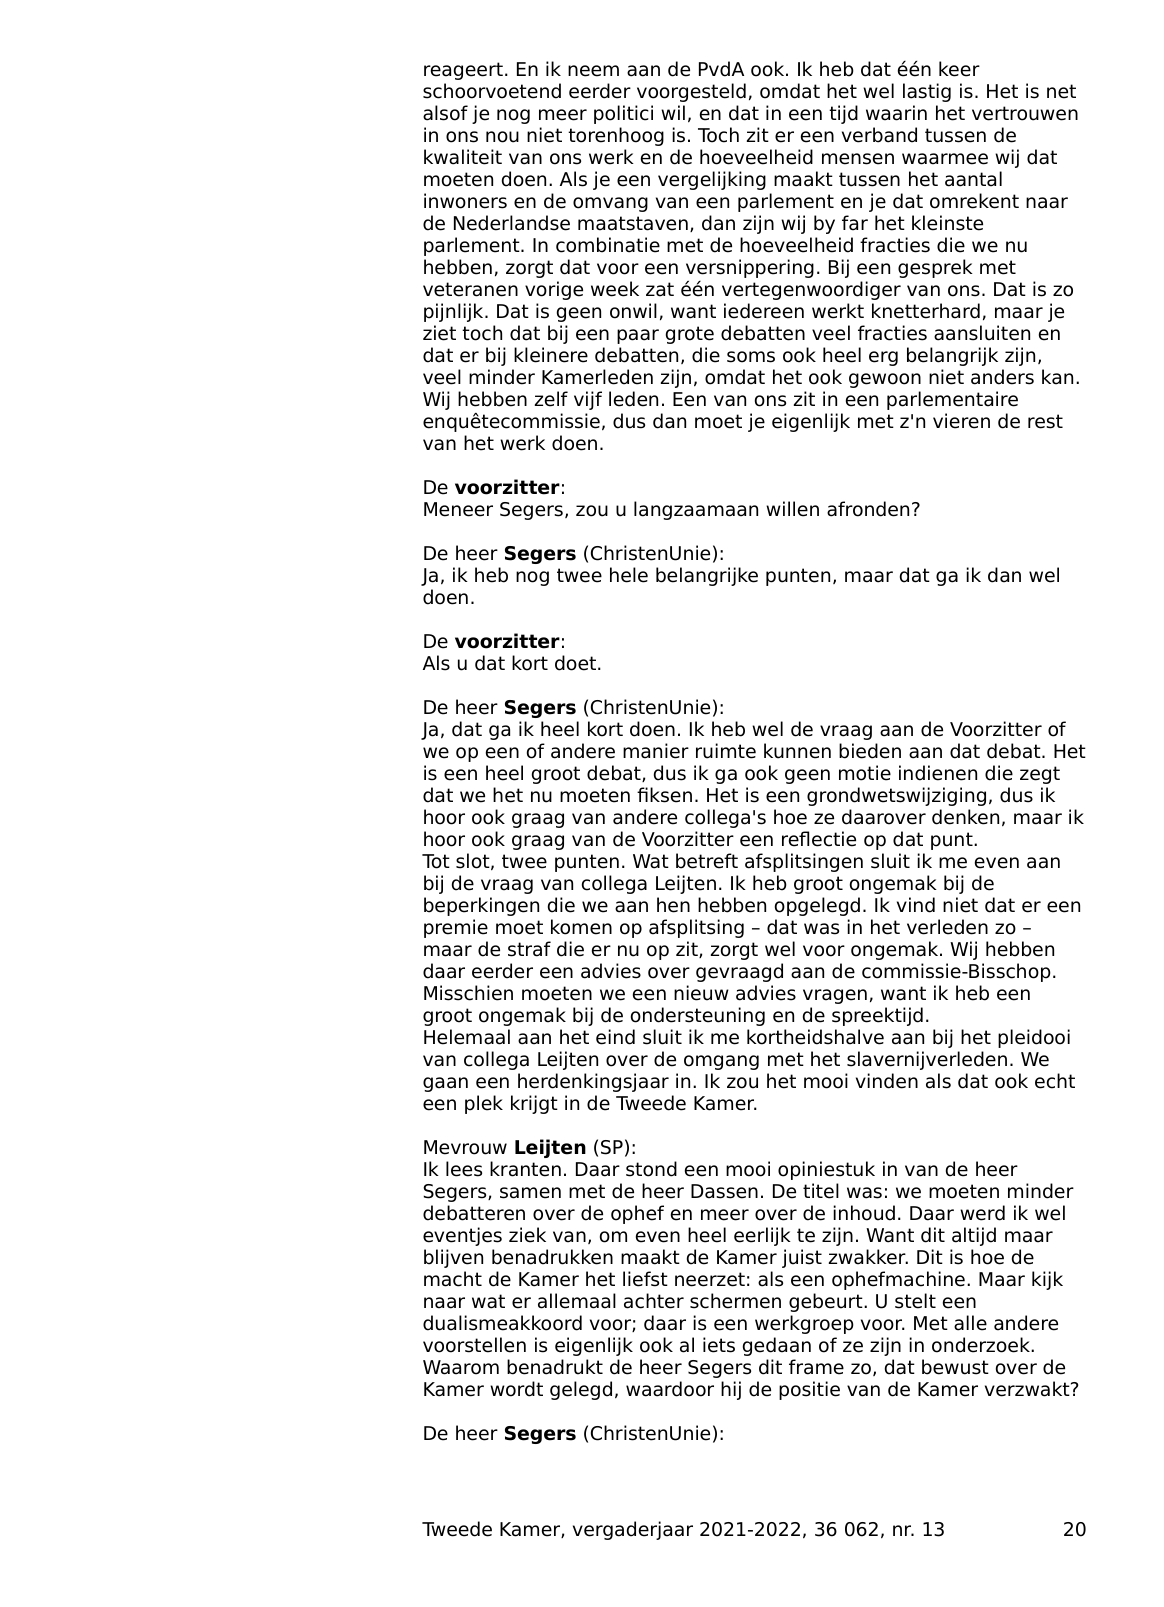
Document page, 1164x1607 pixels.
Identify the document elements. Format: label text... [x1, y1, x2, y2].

text Ja, ik heb nog twee hele belangrijke punten, maar dat ga ik dan wel doen. [422, 565, 1087, 609]
text Meneer Segers, zou u langzaamaan willen afronden? [422, 499, 1087, 521]
text Ja, dat ga ik heel kort doen. Ik heb wel de vraag aan de Voorzitter of we op een of andere manier ruimte kunnen bieden aan dat debat. Het is een heel groot debat, dus ik ga ook geen motie indienen die zegt dat we het nu moeten fiksen. Het is een grondwetswijziging, dus ik hoor ook graag van andere collega's hoe ze daarover denken, maar ik hoor ook graag van de Voorzitter een reflectie op dat punt. [422, 719, 1087, 851]
text De heer Segers (ChristenUnie): [422, 543, 1087, 565]
text Helemaal aan het eind sluit ik me kortheidshalve aan bij het pleidooi van collega Leijten over de omgang met het slavernijverleden. We gaan een herdenkingsjaar in. Ik zou het mooi vinden als dat ook echt een plek krijgt in de Tweede Kamer. [422, 1027, 1087, 1115]
text De voorzitter: [422, 477, 1087, 499]
text De heer Segers (ChristenUnie): [422, 1423, 1087, 1445]
text Ik lees kranten. Daar stond een mooi opiniestuk in van de heer Segers, samen met de heer Dassen. De titel was: we moeten minder debatteren over de ophef en meer over de inhoud. Daar werd ik wel eventjes ziek van, om even heel eerlijk te zijn. Want dit altijd maar blijven benadrukken maakt de Kamer juist zwakker. Dit is hoe de macht de Kamer het liefst neerzet: als een ophefmachine. Maar kijk naar wat er allemaal achter schermen gebeurt. U stelt een dualismeakkoord voor; daar is een werkgroep voor. Met alle andere voorstellen is eigenlijk ook al iets gedaan of ze zijn in onderzoek. Waarom benadrukt de heer Segers dit frame zo, dat bewust over de Kamer wordt gelegd, waardoor hij de positie van de Kamer verzwakt? [422, 1159, 1087, 1401]
text Mevrouw Leijten (SP): [422, 1137, 1087, 1159]
text Tot slot, twee punten. Wat betreft afsplitsingen sluit ik me even aan bij de vraag van collega Leijten. Ik heb groot ongemak bij de beperkingen die we aan hen hebben opgelegd. Ik vind niet dat er een premie moet komen op afsplitsing – dat was in het verleden zo – maar de straf die er nu op zit, zorgt wel voor ongemak. Wij hebben daar eerder een advies over gevraagd aan de commissie-Bisschop. Misschien moeten we een nieuw advies vragen, want ik heb een groot ongemak bij de ondersteuning en de spreektijd. [422, 851, 1087, 1027]
text De voorzitter: [422, 631, 1087, 653]
text Als u dat kort doet. [422, 653, 1087, 675]
text De heer Segers (ChristenUnie): [422, 697, 1087, 719]
text reageert. En ik neem aan de PvdA ook. Ik heb dat één keer schoorvoetend eerder voorgesteld, omdat het wel lastig is. Het is net alsof je nog meer politici wil, en dat in een tijd waarin het vertrouwen in ons nou niet torenhoog is. Toch zit er een verband tussen de kwaliteit van ons werk en de hoeveelheid mensen waarmee wij dat moeten doen. Als je een vergelijking maakt tussen het aantal inwoners en de omvang van een parlement en je dat omrekent naar de Nederlandse maatstaven, dan zijn wij by far het kleinste parlement. In combinatie met de hoeveelheid fracties die we nu hebben, zorgt dat voor een versnippering. Bij een gesprek met veteranen vorige week zat één vertegenwoordiger van ons. Dat is zo pijnlijk. Dat is geen onwil, want iedereen werkt knetterhard, maar je ziet toch dat bij een paar grote debatten veel fracties aansluiten en dat er bij kleinere debatten, die soms ook heel erg belangrijk zijn, veel minder Kamerleden zijn, omdat het ook gewoon niet anders kan. Wij hebben zelf vijf leden. Een van ons zit in een parlementaire enquêtecommissie, dus dan moet je eigenlijk met z'n vieren de rest van het werk doen. [422, 59, 1087, 455]
